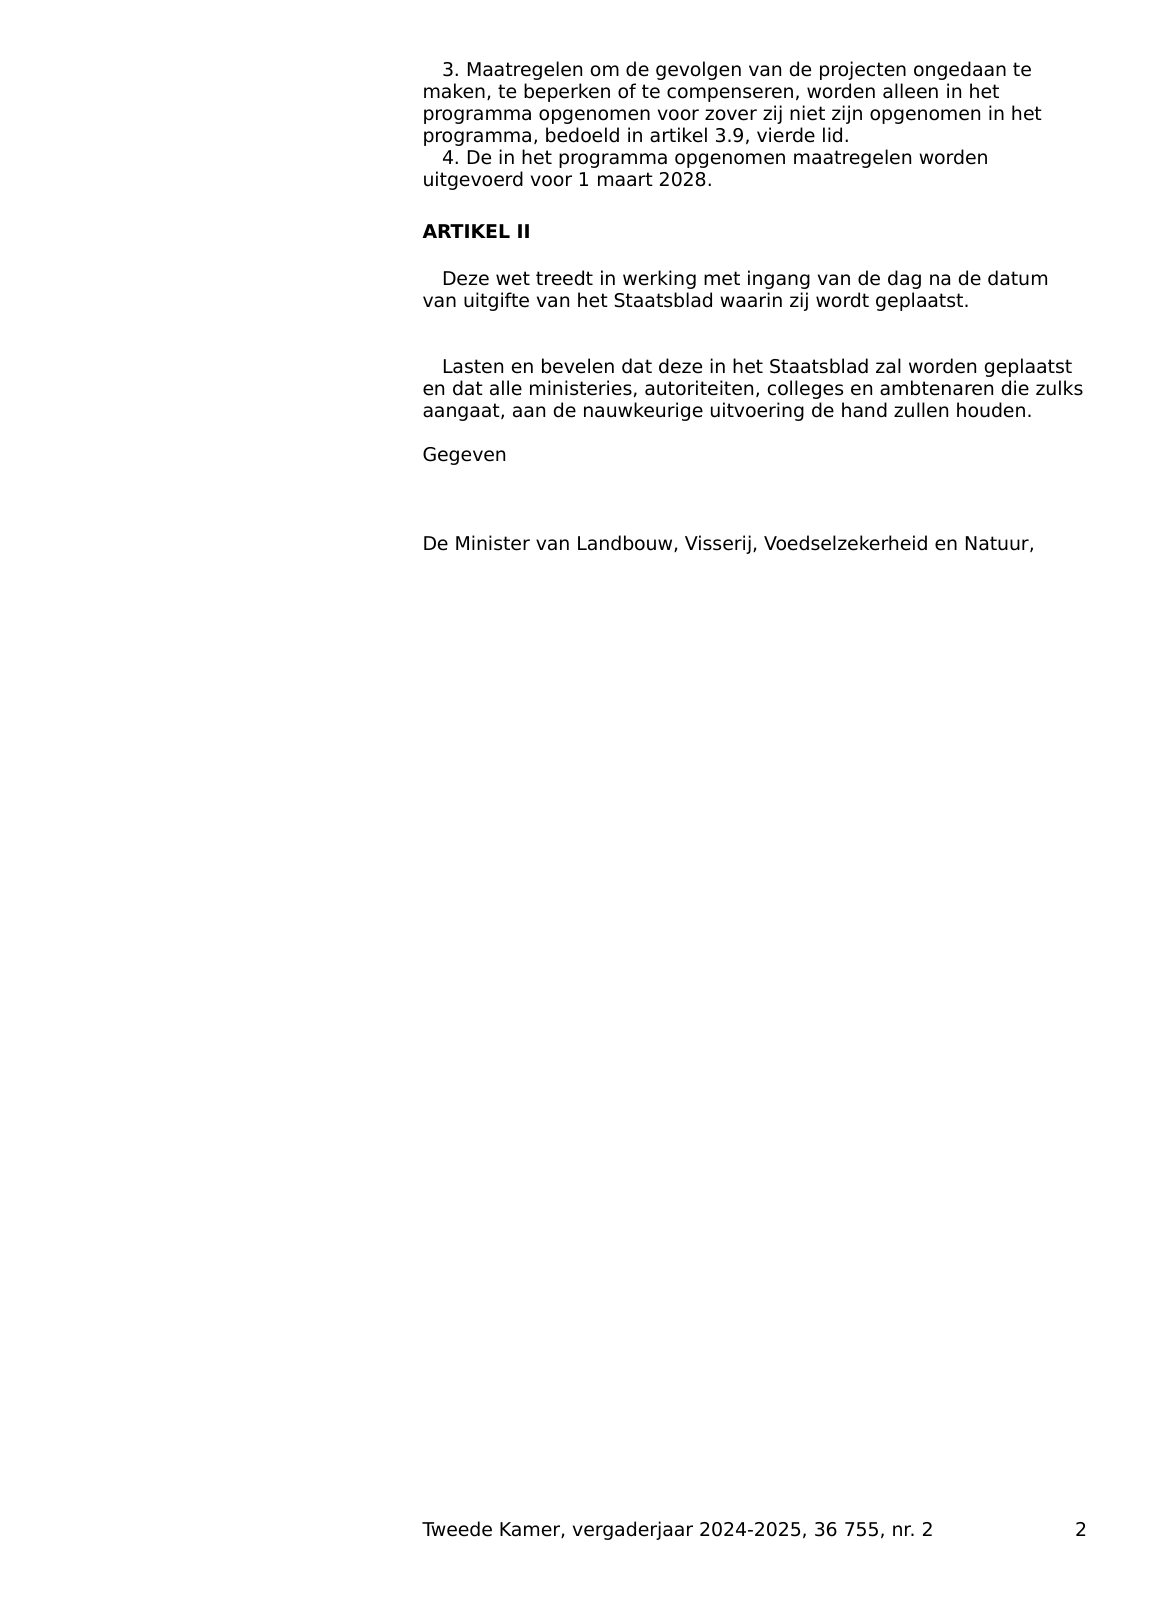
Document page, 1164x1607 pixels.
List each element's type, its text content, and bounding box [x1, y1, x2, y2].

text De Minister van Landbouw, Visserij, Voedselzekerheid en Natuur, [422, 533, 1087, 555]
text Gegeven [422, 444, 1087, 466]
text Lasten en bevelen dat deze in het Staatsblad zal worden geplaatst en dat alle ministeries, autoriteiten, colleges en ambtenaren die zulks aangaat, aan de nauwkeurige uitvoering de hand zullen houden. [422, 356, 1087, 422]
subtitle ARTIKEL II [422, 221, 1087, 243]
text Deze wet treedt in werking met ingang van de dag na de datum van uitgifte van het Staatsblad waarin zij wordt geplaatst. [422, 268, 1087, 312]
text 3. Maatregelen om de gevolgen van de projecten ongedaan te maken, te beperken of te compenseren, worden alleen in het programma opgenomen voor zover zij niet zijn opgenomen in het programma, bedoeld in artikel 3.9, vierde lid. [422, 59, 1087, 147]
text 4. De in het programma opgenomen maatregelen worden uitgevoerd voor 1 maart 2028. [422, 147, 1087, 191]
